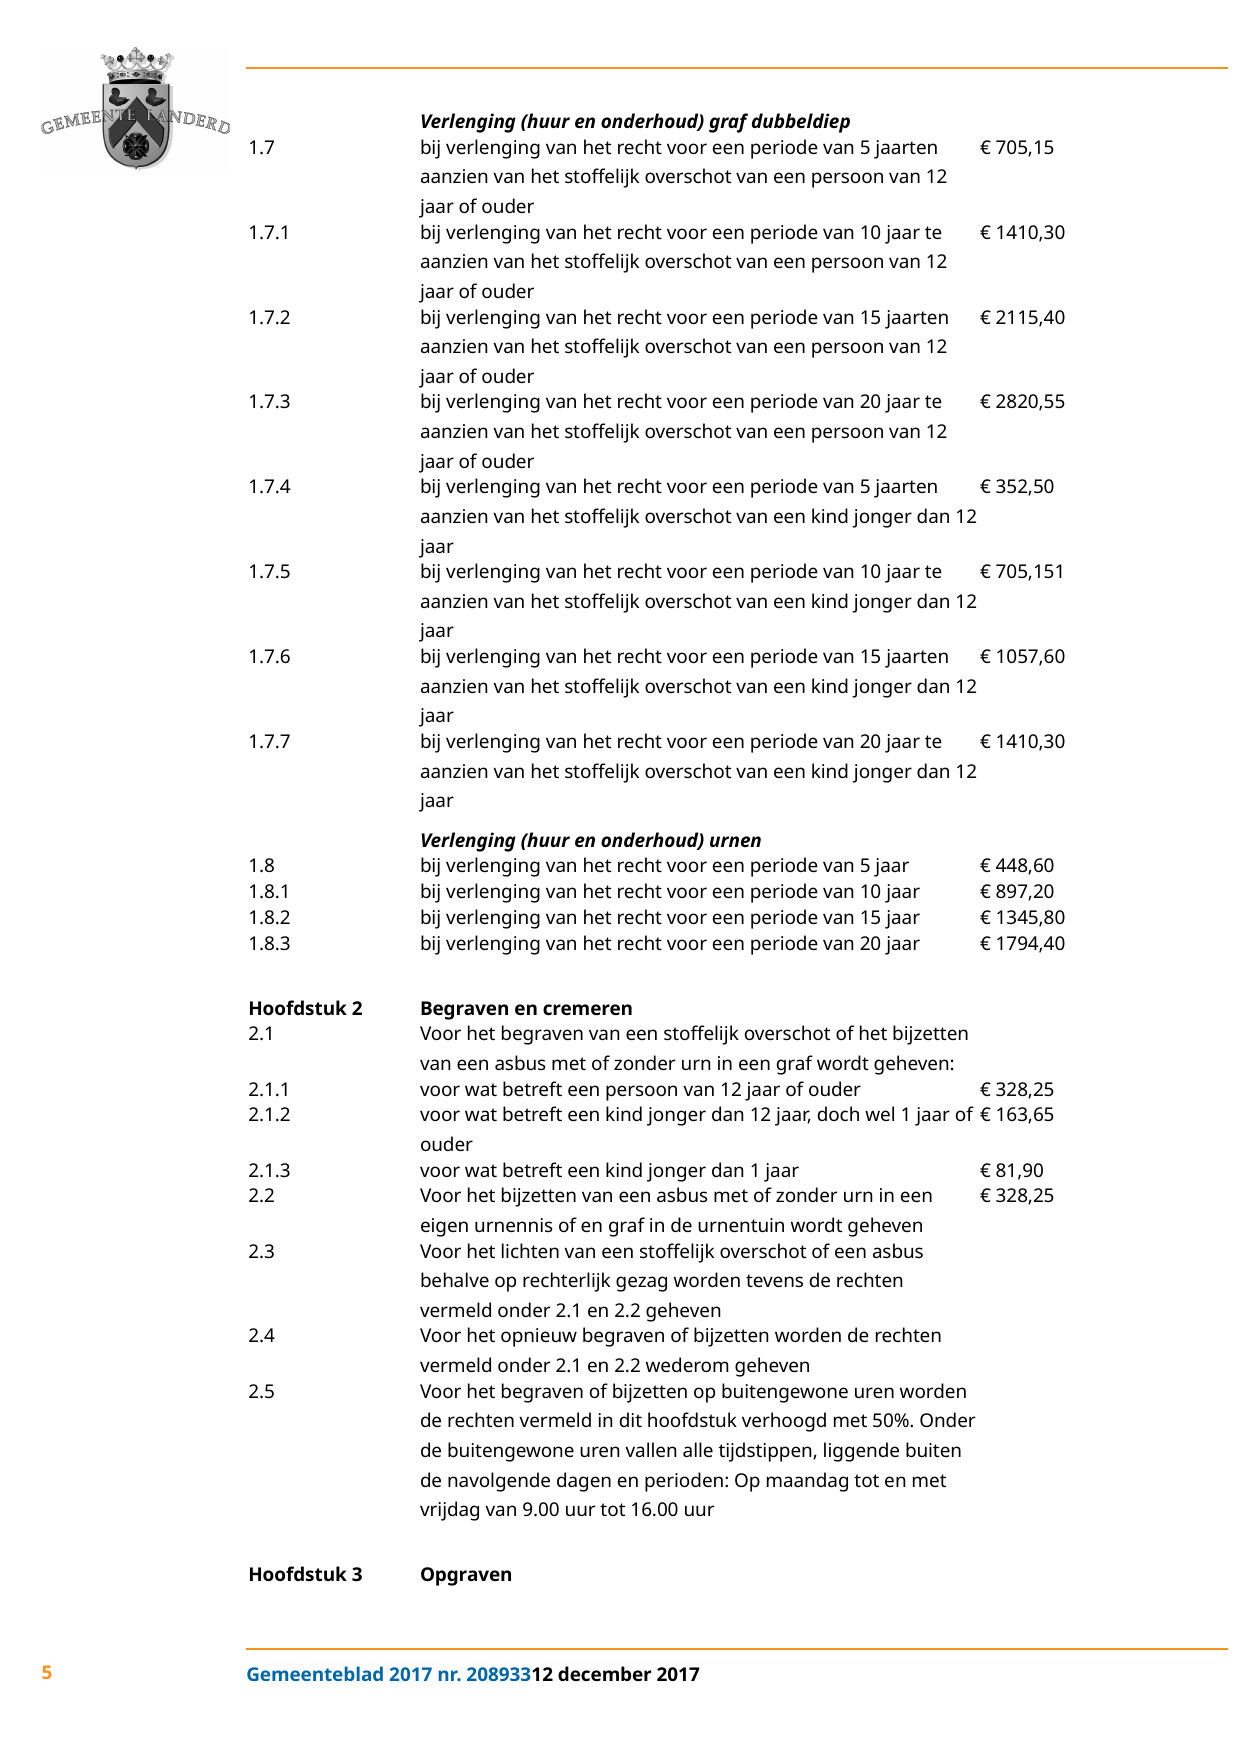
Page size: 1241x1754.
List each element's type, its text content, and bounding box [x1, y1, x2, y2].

table_cell voor wat betreft een persoon van 12 jaar of ouder [420, 1076, 980, 1101]
table_cell Verlenging (huur en onderhoud) graf dubbeldiep [420, 95, 980, 134]
table_cell bij verlenging van het recht voor een periode van 5 jaar [420, 853, 980, 878]
table_cell € 81,90 [980, 1157, 1152, 1182]
table_cell [248, 95, 420, 134]
table_cell 2.1 [248, 1020, 420, 1076]
table_cell € 2115,40 [980, 304, 1152, 389]
table_cell bij verlenging van het recht voor een periode van 20 jaar te aanzien van het stoffelijk overschot van een persoon van 12 jaar of ouder [420, 389, 980, 474]
table_cell bij verlenging van het recht voor een periode van 15 jaar [420, 904, 980, 930]
table_cell 1.8.2 [248, 904, 420, 930]
table_cell bij verlenging van het recht voor een periode van 10 jaar te aanzien van het stoffelijk overschot van een persoon van 12 jaar of ouder [420, 219, 980, 304]
table_cell Hoofdstuk 2 [248, 981, 420, 1020]
table_cell Voor het bijzetten van een asbus met of zonder urn in een eigen urnennis of en graf in de urnentuin wordt geheven [420, 1183, 980, 1238]
table_cell 1.7.7 [248, 728, 420, 813]
table_cell [980, 955, 1152, 981]
table_cell Voor het begraven van een stoffelijk overschot of het bijzetten van een asbus met of zonder urn in een graf wordt geheven: [420, 1020, 980, 1076]
table_cell € 163,65 [980, 1101, 1152, 1157]
table_cell € 1794,40 [980, 930, 1152, 955]
table_cell bij verlenging van het recht voor een periode van 15 jaarten aanzien van het stoffelijk overschot van een persoon van 12 jaar of ouder [420, 304, 980, 389]
table_cell bij verlenging van het recht voor een periode van 15 jaarten aanzien van het stoffelijk overschot van een kind jonger dan 12 jaar [420, 644, 980, 728]
table_cell 2.1.3 [248, 1157, 420, 1182]
table_cell Begraven en cremeren [420, 981, 980, 1020]
table_cell € 328,25 [980, 1183, 1152, 1238]
table_cell [980, 1238, 1152, 1323]
table_cell [420, 955, 980, 981]
table_cell 1.8 [248, 853, 420, 878]
table_cell 1.7.4 [248, 474, 420, 558]
table_cell 1.7 [248, 134, 420, 219]
table_cell [980, 1323, 1152, 1378]
table_cell Voor het lichten van een stoffelijk overschot of een asbus behalve op rechterlijk gezag worden tevens de rechten vermeld onder 2.1 en 2.2 geheven [420, 1238, 980, 1323]
table_cell € 897,20 [980, 878, 1152, 904]
table_cell € 328,25 [980, 1076, 1152, 1101]
table_cell [248, 1522, 420, 1548]
table_cell [980, 1020, 1152, 1076]
table_cell 2.5 [248, 1378, 420, 1522]
table_cell [980, 1548, 1152, 1587]
table_cell Verlenging (huur en onderhoud) urnen [420, 813, 980, 852]
table_cell € 1057,60 [980, 644, 1152, 728]
table_cell 1.7.1 [248, 219, 420, 304]
table_cell € 1345,80 [980, 904, 1152, 930]
table_cell 2.1.2 [248, 1101, 420, 1157]
table_cell voor wat betreft een kind jonger dan 1 jaar [420, 1157, 980, 1182]
table_cell [980, 981, 1152, 1020]
table_cell € 2820,55 [980, 389, 1152, 474]
table_cell € 448,60 [980, 853, 1152, 878]
table_cell [980, 1522, 1152, 1548]
table_cell [980, 95, 1152, 134]
table_cell Opgraven [420, 1548, 980, 1587]
table_cell 2.4 [248, 1323, 420, 1378]
table_cell [980, 813, 1152, 852]
table_cell 2.2 [248, 1183, 420, 1238]
table_cell Hoofdstuk 3 [248, 1548, 420, 1587]
table_cell Voor het begraven of bijzetten op buitengewone uren worden de rechten vermeld in dit hoofdstuk verhoogd met 50%. Onder de buitengewone uren vallen alle tijdstippen, liggende buiten de navolgende dagen en perioden: Op maandag tot en met vrijdag van 9.00 uur tot 16.00 uur [420, 1378, 980, 1522]
table_cell bij verlenging van het recht voor een periode van 10 jaar te aanzien van het stoffelijk overschot van een kind jonger dan 12 jaar [420, 559, 980, 643]
table_cell 1.7.3 [248, 389, 420, 474]
table_cell 2.3 [248, 1238, 420, 1323]
table_cell € 705,151 [980, 559, 1152, 643]
table_cell voor wat betreft een kind jonger dan 12 jaar, doch wel 1 jaar of ouder [420, 1101, 980, 1157]
table_cell Voor het opnieuw begraven of bijzetten worden de rechten vermeld onder 2.1 en 2.2 wederom geheven [420, 1323, 980, 1378]
table_cell 2.1.1 [248, 1076, 420, 1101]
table_cell bij verlenging van het recht voor een periode van 20 jaar te aanzien van het stoffelijk overschot van een kind jonger dan 12 jaar [420, 728, 980, 813]
table_cell € 705,15 [980, 134, 1152, 219]
table_cell bij verlenging van het recht voor een periode van 10 jaar [420, 878, 980, 904]
table_cell bij verlenging van het recht voor een periode van 20 jaar [420, 930, 980, 955]
table_cell bij verlenging van het recht voor een periode van 5 jaarten aanzien van het stoffelijk overschot van een persoon van 12 jaar of ouder [420, 134, 980, 219]
table_cell [420, 1522, 980, 1548]
table_cell € 1410,30 [980, 728, 1152, 813]
table_cell 1.7.6 [248, 644, 420, 728]
table_cell bij verlenging van het recht voor een periode van 5 jaarten aanzien van het stoffelijk overschot van een kind jonger dan 12 jaar [420, 474, 980, 558]
table_cell [980, 1378, 1152, 1522]
table_cell 1.7.2 [248, 304, 420, 389]
table_cell [248, 813, 420, 852]
table_cell [248, 955, 420, 981]
table_cell € 352,50 [980, 474, 1152, 558]
table_cell 1.7.5 [248, 559, 420, 643]
table_cell 1.8.3 [248, 930, 420, 955]
table_cell 1.8.1 [248, 878, 420, 904]
picture [41, 47, 231, 172]
table_cell € 1410,30 [980, 219, 1152, 304]
